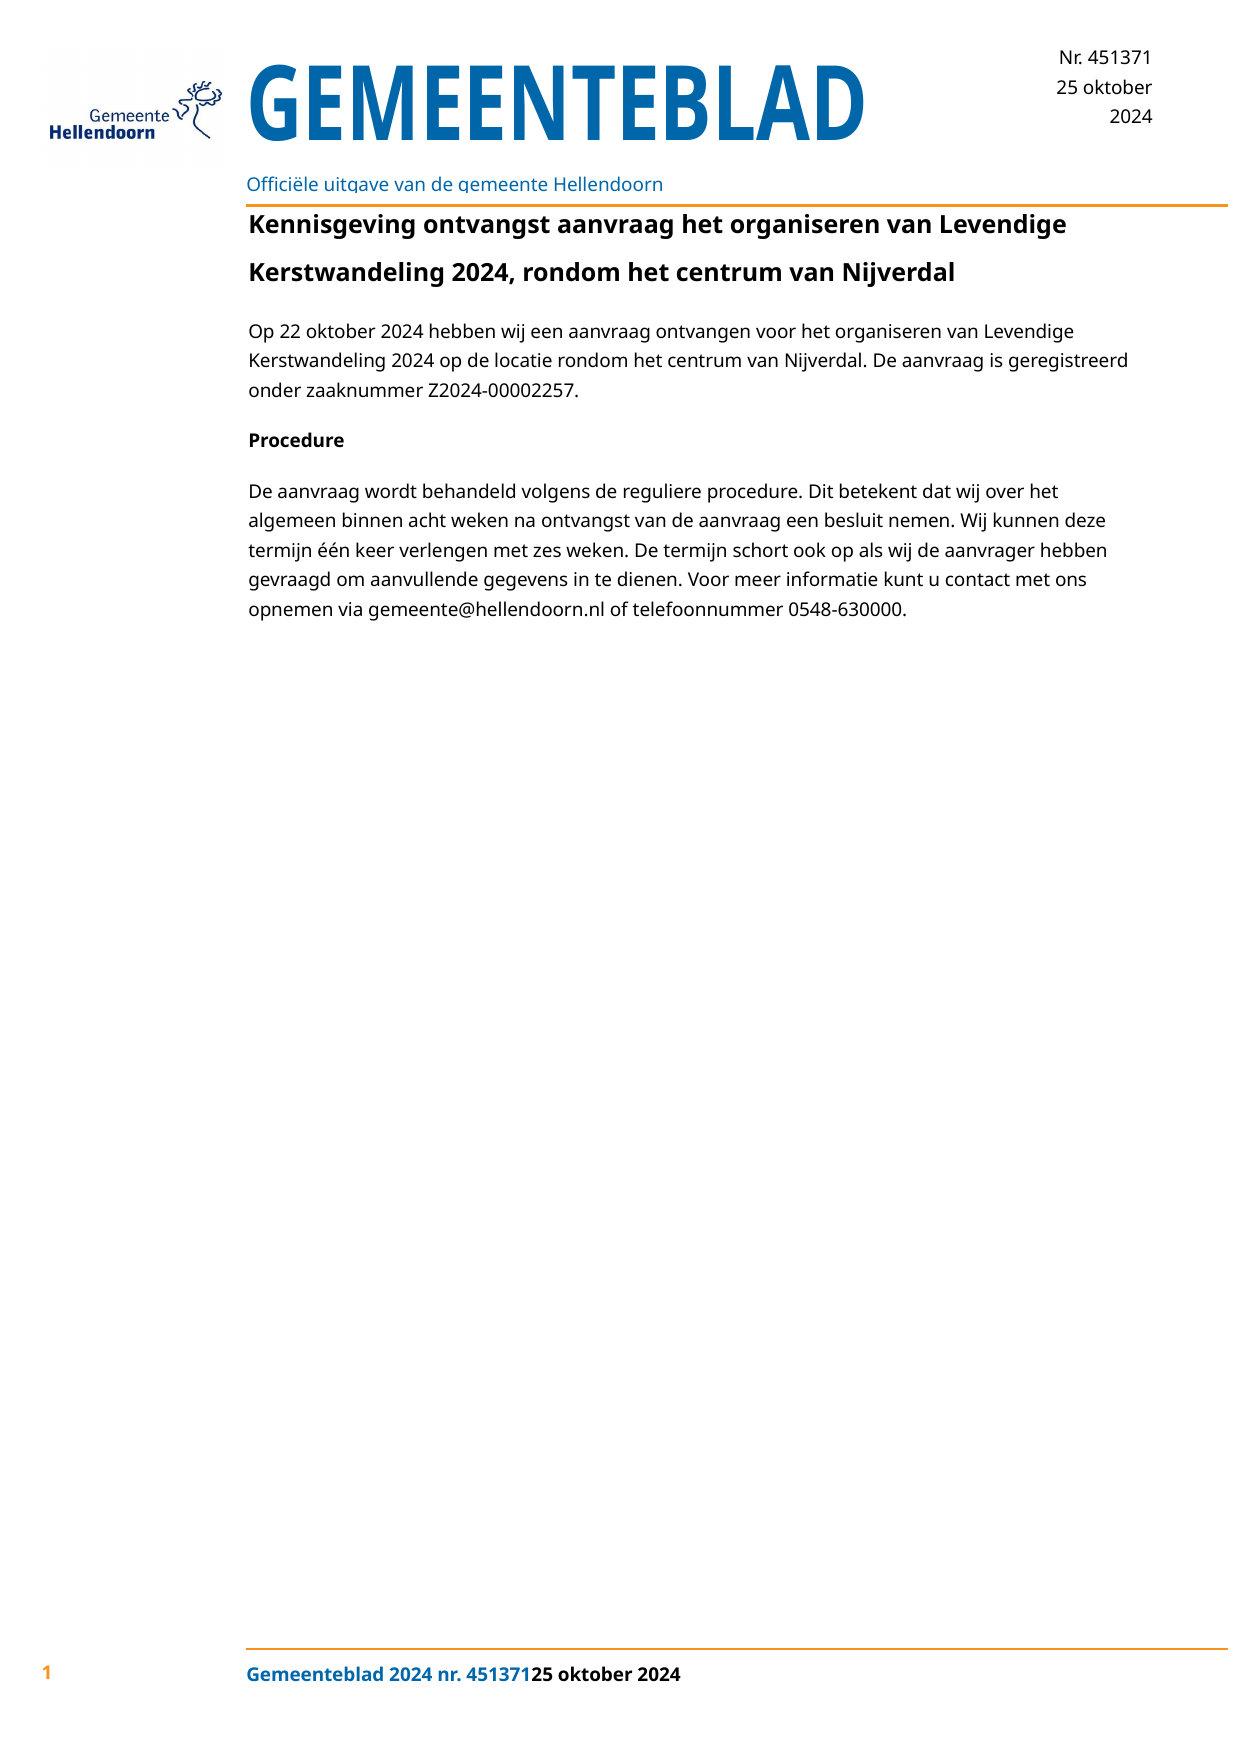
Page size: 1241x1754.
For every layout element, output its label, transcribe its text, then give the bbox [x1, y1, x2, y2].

picture [41, 47, 231, 172]
text Procedure [248, 427, 1152, 453]
text Kennisgeving ontvangst aanvraag het organiseren van Levendige Kerstwandeling 2024, rondom het centrum van Nijverdal [248, 207, 1152, 288]
text Op 22 oktober 2024 hebben wij een aanvraag ontvangen voor het organiseren van Levendige Kerstwandeling 2024 op de locatie rondom het centrum van Nijverdal. De aanvraag is geregistreerd onder zaaknummer Z2024-00002257. [248, 318, 1152, 403]
text De aanvraag wordt behandeld volgens de reguliere procedure. Dit betekent dat wij over het algemeen binnen acht weken na ontvangst van de aanvraag een besluit nemen. Wij kunnen deze termijn één keer verlengen met zes weken. De termijn schort ook op als wij de aanvrager hebben gevraagd om aanvullende gegevens in te dienen. Voor meer informatie kunt u contact met ons opnemen via gemeente@hellendoorn.nl of telefoonnummer 0548-630000. [248, 478, 1152, 622]
